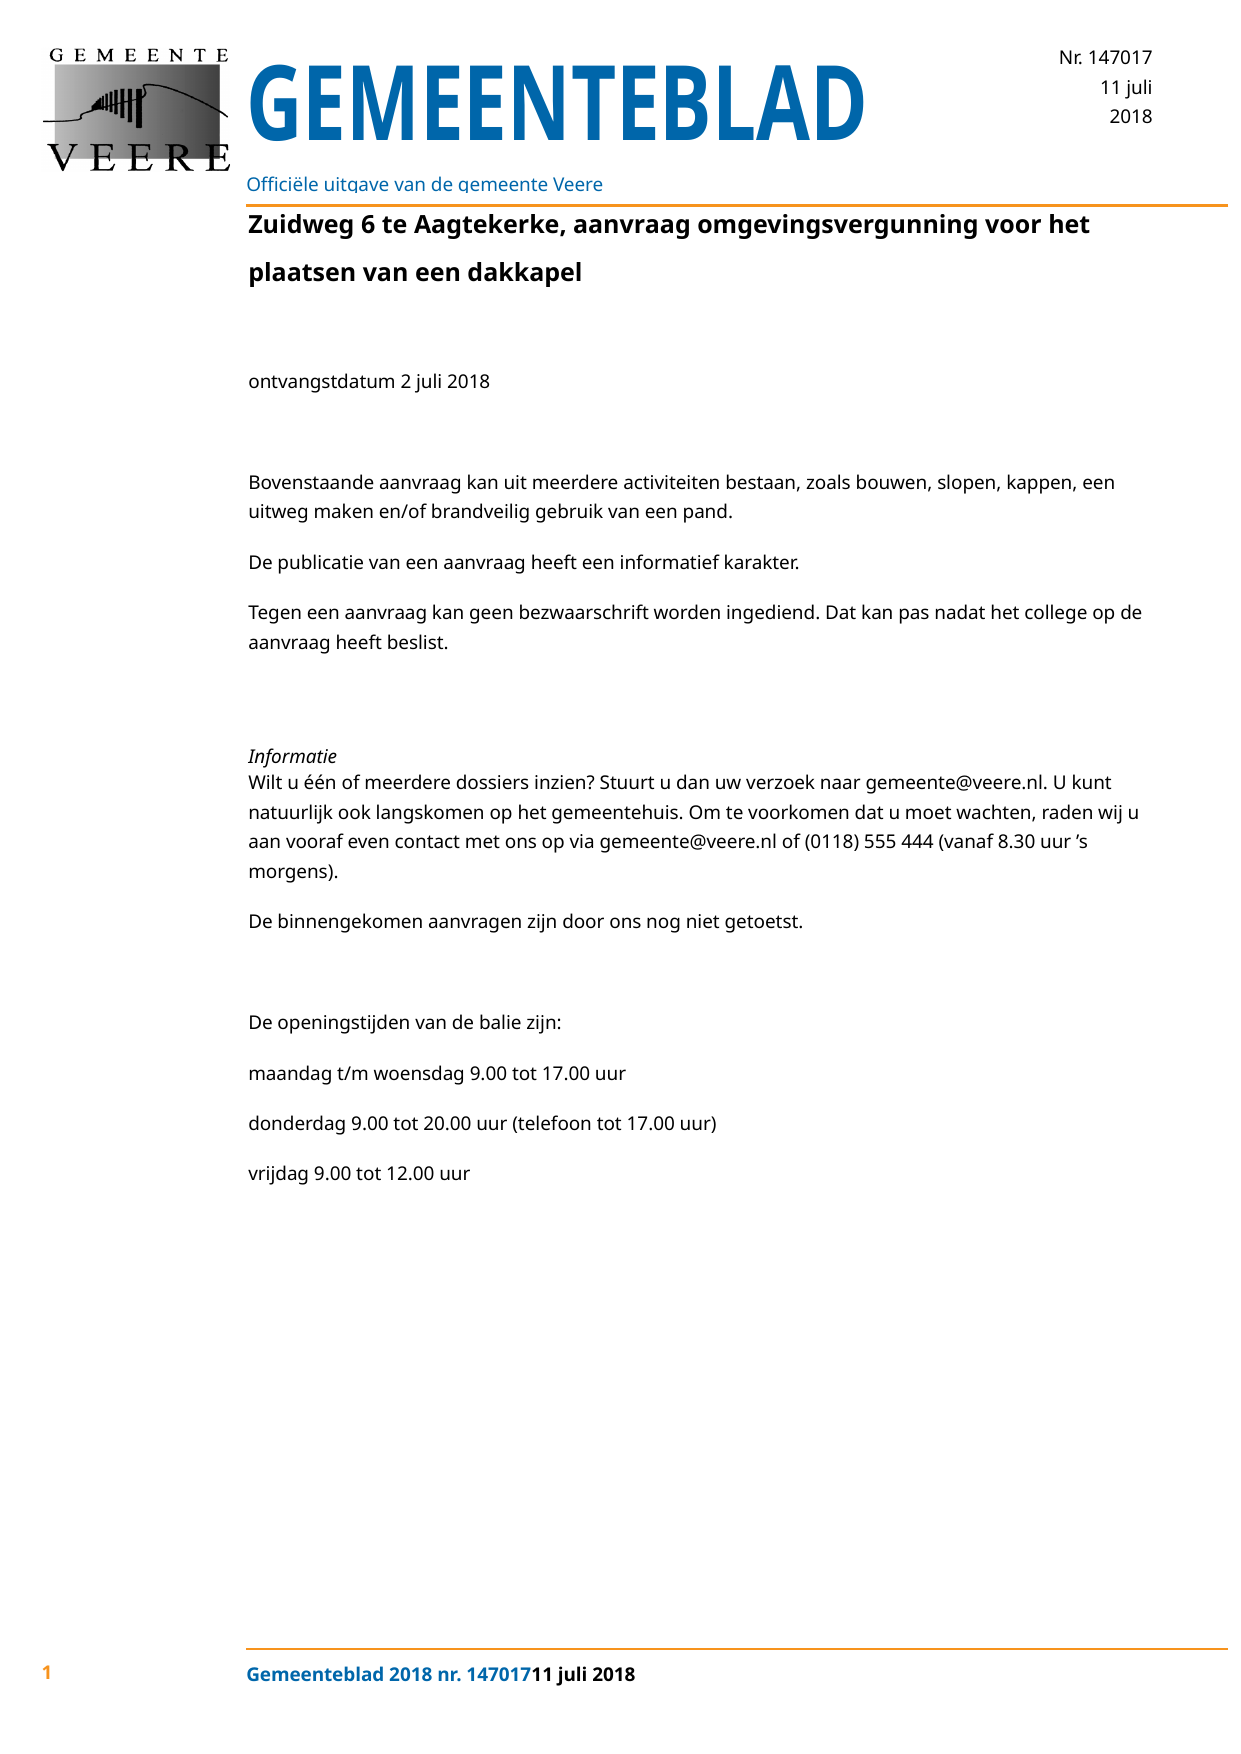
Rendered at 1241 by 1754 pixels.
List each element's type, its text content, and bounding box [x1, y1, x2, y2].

text Zuidweg 6 te Aagtekerke, aanvraag omgevingsvergunning voor het plaatsen van een dakkapel [248, 207, 1152, 288]
picture [41, 47, 231, 172]
text De openingstijden van de balie zijn: [248, 1009, 1152, 1035]
text maandag t/m woensdag 9.00 tot 17.00 uur [248, 1060, 1152, 1085]
text Informatie [248, 743, 1152, 769]
text Bovenstaande aanvraag kan uit meerdere activiteiten bestaan, zoals bouwen, slopen, kappen, een uitweg maken en/of brandveilig gebruik van een pand. [248, 469, 1152, 524]
text vrijdag 9.00 tot 12.00 uur [248, 1161, 1152, 1186]
text donderdag 9.00 tot 20.00 uur (telefoon tot 17.00 uur) [248, 1110, 1152, 1136]
text Wilt u één of meerdere dossiers inzien? Stuurt u dan uw verzoek naar gemeente@veere.nl. U kunt natuurlijk ook langskomen op het gemeentehuis. Om te voorkomen dat u moet wachten, raden wij u aan vooraf even contact met ons op via gemeente@veere.nl of (0118) 555 444 (vanaf 8.30 uur ’s morgens). [248, 769, 1152, 884]
text De binnengekomen aanvragen zijn door ons nog niet getoetst. [248, 908, 1152, 934]
text ontvangstdatum 2 juli 2018 [248, 368, 1152, 394]
text Tegen een aanvraag kan geen bezwaarschrift worden ingediend. Dat kan pas nadat het college op de aanvraag heeft beslist. [248, 599, 1152, 655]
text De publicatie van een aanvraag heeft een informatief karakter. [248, 549, 1152, 575]
